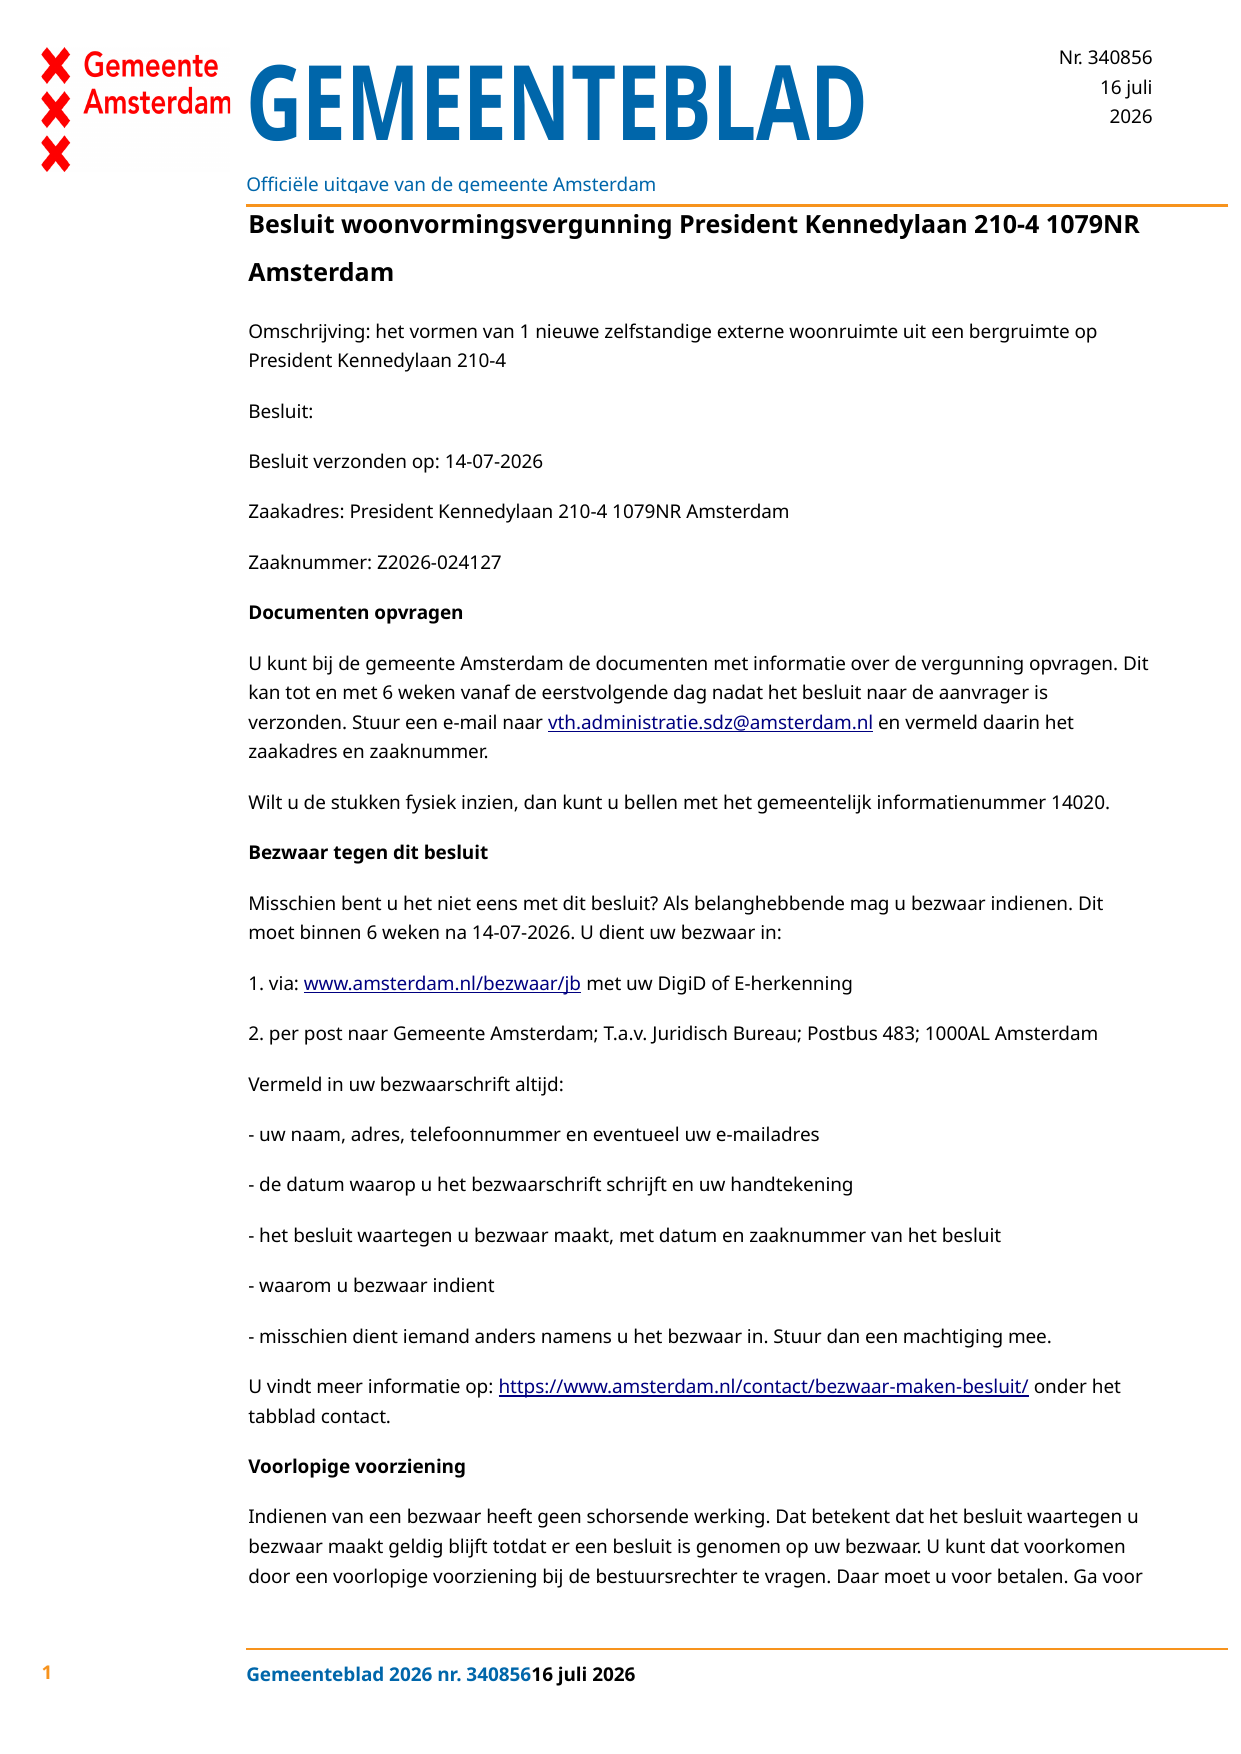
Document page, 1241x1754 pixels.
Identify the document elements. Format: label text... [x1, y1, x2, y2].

text Besluit: [248, 398, 1152, 424]
text Zaakadres: President Kennedylaan 210-4 1079NR Amsterdam [248, 499, 1152, 524]
text - het besluit waartegen u bezwaar maakt, met datum en zaaknummer van het besluit [248, 1222, 1152, 1248]
text Zaaknummer: Z2026-024127 [248, 549, 1152, 575]
text Misschien bent u het niet eens met dit besluit? Als belanghebbende mag u bezwaar indienen. Dit moet binnen 6 weken na 14-07-2026. U dient uw bezwaar in: [248, 890, 1152, 945]
text Omschrijving: het vormen van 1 nieuwe zelfstandige externe woonruimte uit een bergruimte op President Kennedylaan 210-4 [248, 318, 1152, 373]
text Voorlopige voorziening [248, 1453, 1152, 1479]
text - waarom u bezwaar indient [248, 1272, 1152, 1298]
text - de datum waarop u het bezwaarschrift schrijft en uw handtekening [248, 1172, 1152, 1197]
text Besluit woonvormingsvergunning President Kennedylaan 210-4 1079NR Amsterdam [248, 207, 1152, 288]
text - uw naam, adres, telefoonnummer en eventueel uw e-mailadres [248, 1121, 1152, 1147]
text Besluit verzonden op: 14-07-2026 [248, 448, 1152, 474]
text Wilt u de stukken fysiek inzien, dan kunt u bellen met het gemeentelijk informatienummer 14020. [248, 789, 1152, 815]
text U kunt bij de gemeente Amsterdam de documenten met informatie over de vergunning opvragen. Dit kan tot en met 6 weken vanaf de eerstvolgende dag nadat het besluit naar de aanvrager is verzonden. Stuur een e-mail naar vth.administratie.sdz@amsterdam.nl en vermeld daarin het zaakadres en zaaknummer. [248, 650, 1152, 764]
text 2. per post naar Gemeente Amsterdam; T.a.v. Juridisch Bureau; Postbus 483; 1000AL Amsterdam [248, 1020, 1152, 1046]
text 1. via: www.amsterdam.nl/bezwaar/jb met uw DigiD of E-herkenning [248, 970, 1152, 996]
picture [41, 47, 231, 172]
text U vindt meer informatie op: https://www.amsterdam.nl/contact/bezwaar-maken-besluit/ onder het tabblad contact. [248, 1373, 1152, 1429]
text Documenten opvragen [248, 599, 1152, 625]
text Bezwaar tegen dit besluit [248, 839, 1152, 865]
text - misschien dient iemand anders namens u het bezwaar in. Stuur dan een machtiging mee. [248, 1323, 1152, 1349]
text Vermeld in uw bezwaarschrift altijd: [248, 1071, 1152, 1097]
text Indienen van een bezwaar heeft geen schorsende werking. Dat betekent dat het besluit waartegen u bezwaar maakt geldig blijft totdat er een besluit is genomen op uw bezwaar. U kunt dat voorkomen door een voorlopige voorziening bij de bestuursrechter te vragen. Daar moet u voor betalen. Ga voor [248, 1504, 1152, 1589]
